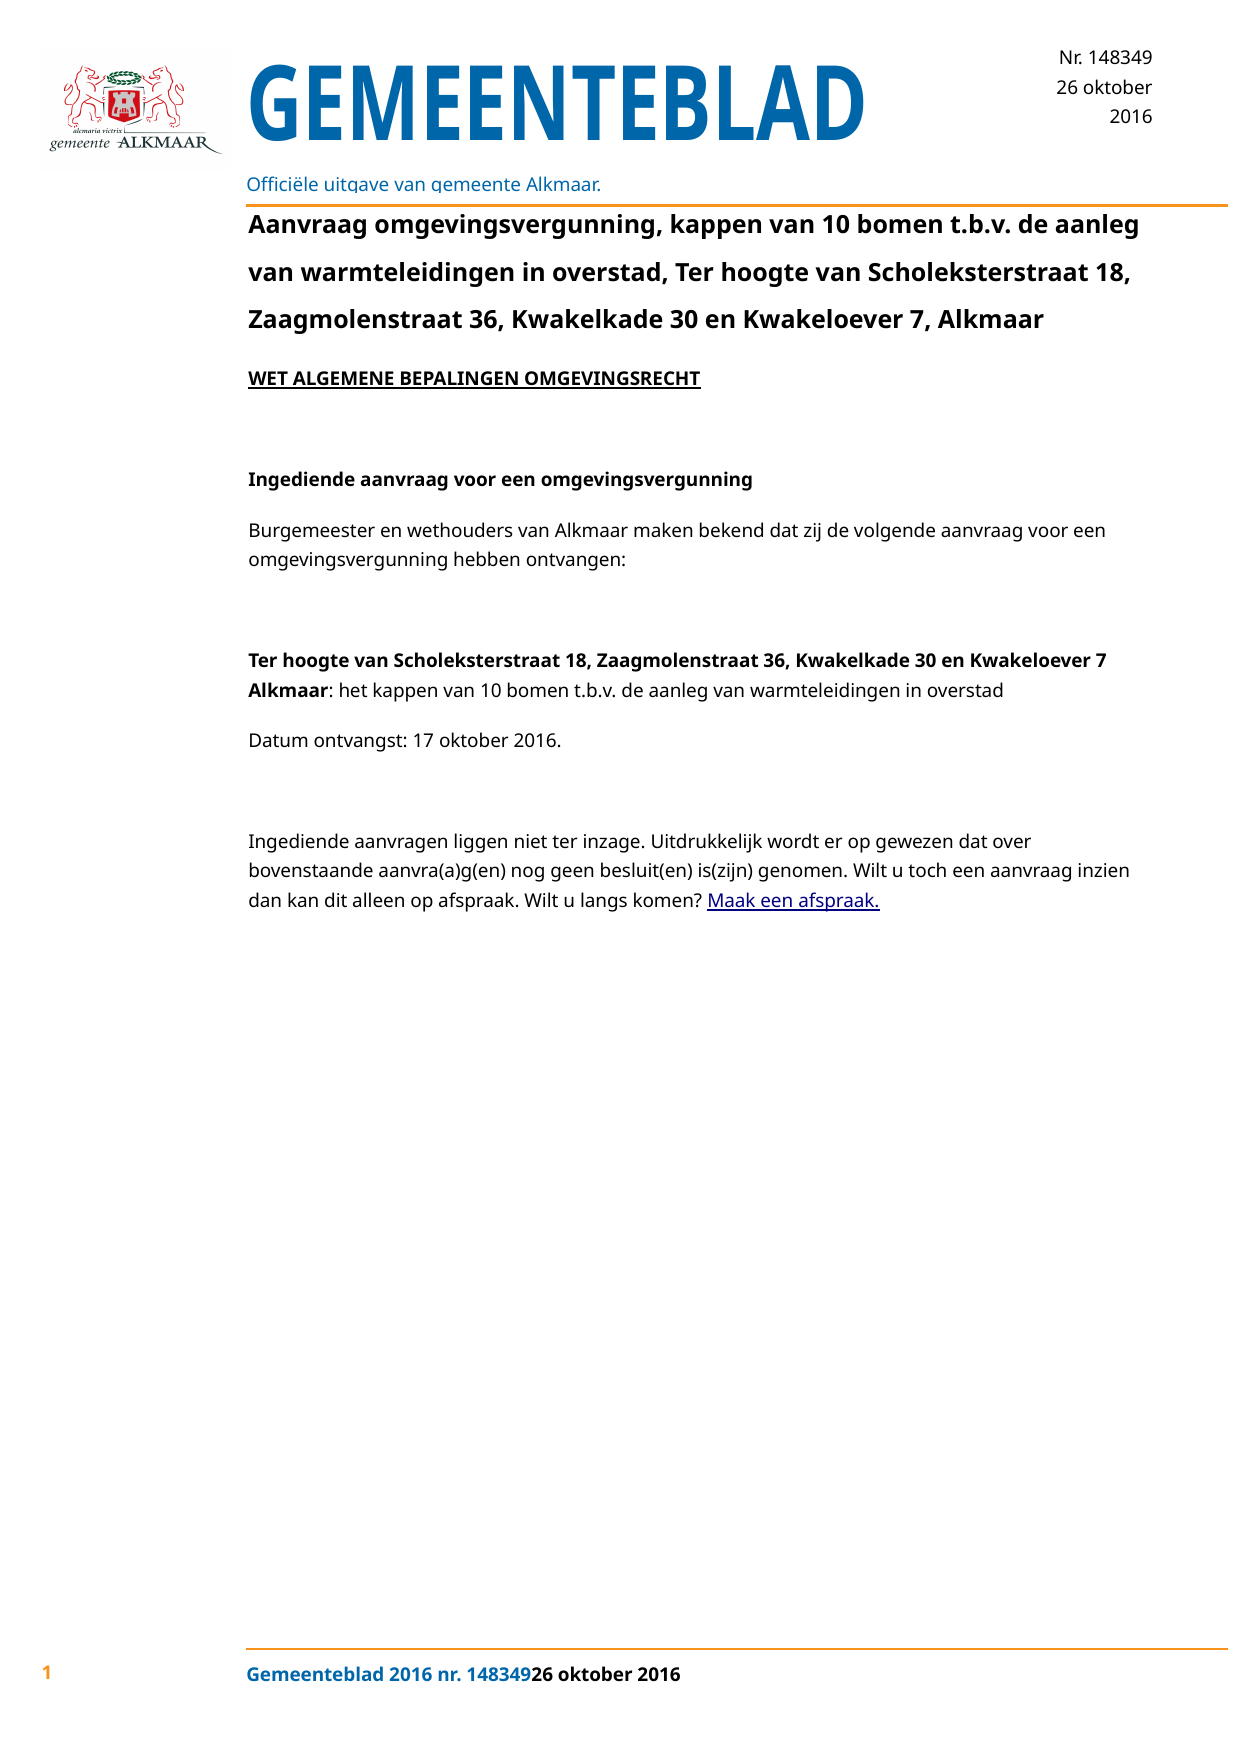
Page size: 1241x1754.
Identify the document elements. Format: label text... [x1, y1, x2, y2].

text Datum ontvangst: 17 oktober 2016. [248, 727, 1152, 753]
text Ingediende aanvragen liggen niet ter inzage. Uitdrukkelijk wordt er op gewezen dat over bovenstaande aanvra(a)g(en) nog geen besluit(en) is(zijn) genomen. Wilt u toch een aanvraag inzien dan kan dit alleen op afspraak. Wilt u langs komen? Maak een afspraak. [248, 828, 1152, 913]
text Aanvraag omgevingsvergunning, kappen van 10 bomen t.b.v. de aanleg van warmteleidingen in overstad, Ter hoogte van Scholeksterstraat 18, Zaagmolenstraat 36, Kwakelkade 30 en Kwakeloever 7, Alkmaar [248, 207, 1152, 336]
text Burgemeester en wethouders van Alkmaar maken bekend dat zij de volgende aanvraag voor een omgevingsvergunning hebben ontvangen: [248, 517, 1152, 572]
text WET ALGEMENE BEPALINGEN OMGEVINGSRECHT [248, 366, 1152, 391]
picture [41, 47, 231, 172]
text Ingediende aanvraag voor een omgevingsvergunning [248, 466, 1152, 492]
text Ter hoogte van Scholeksterstraat 18, Zaagmolenstraat 36, Kwakelkade 30 en Kwakeloever 7 Alkmaar: het kappen van 10 bomen t.b.v. de aanleg van warmteleidingen in overstad [248, 647, 1152, 702]
